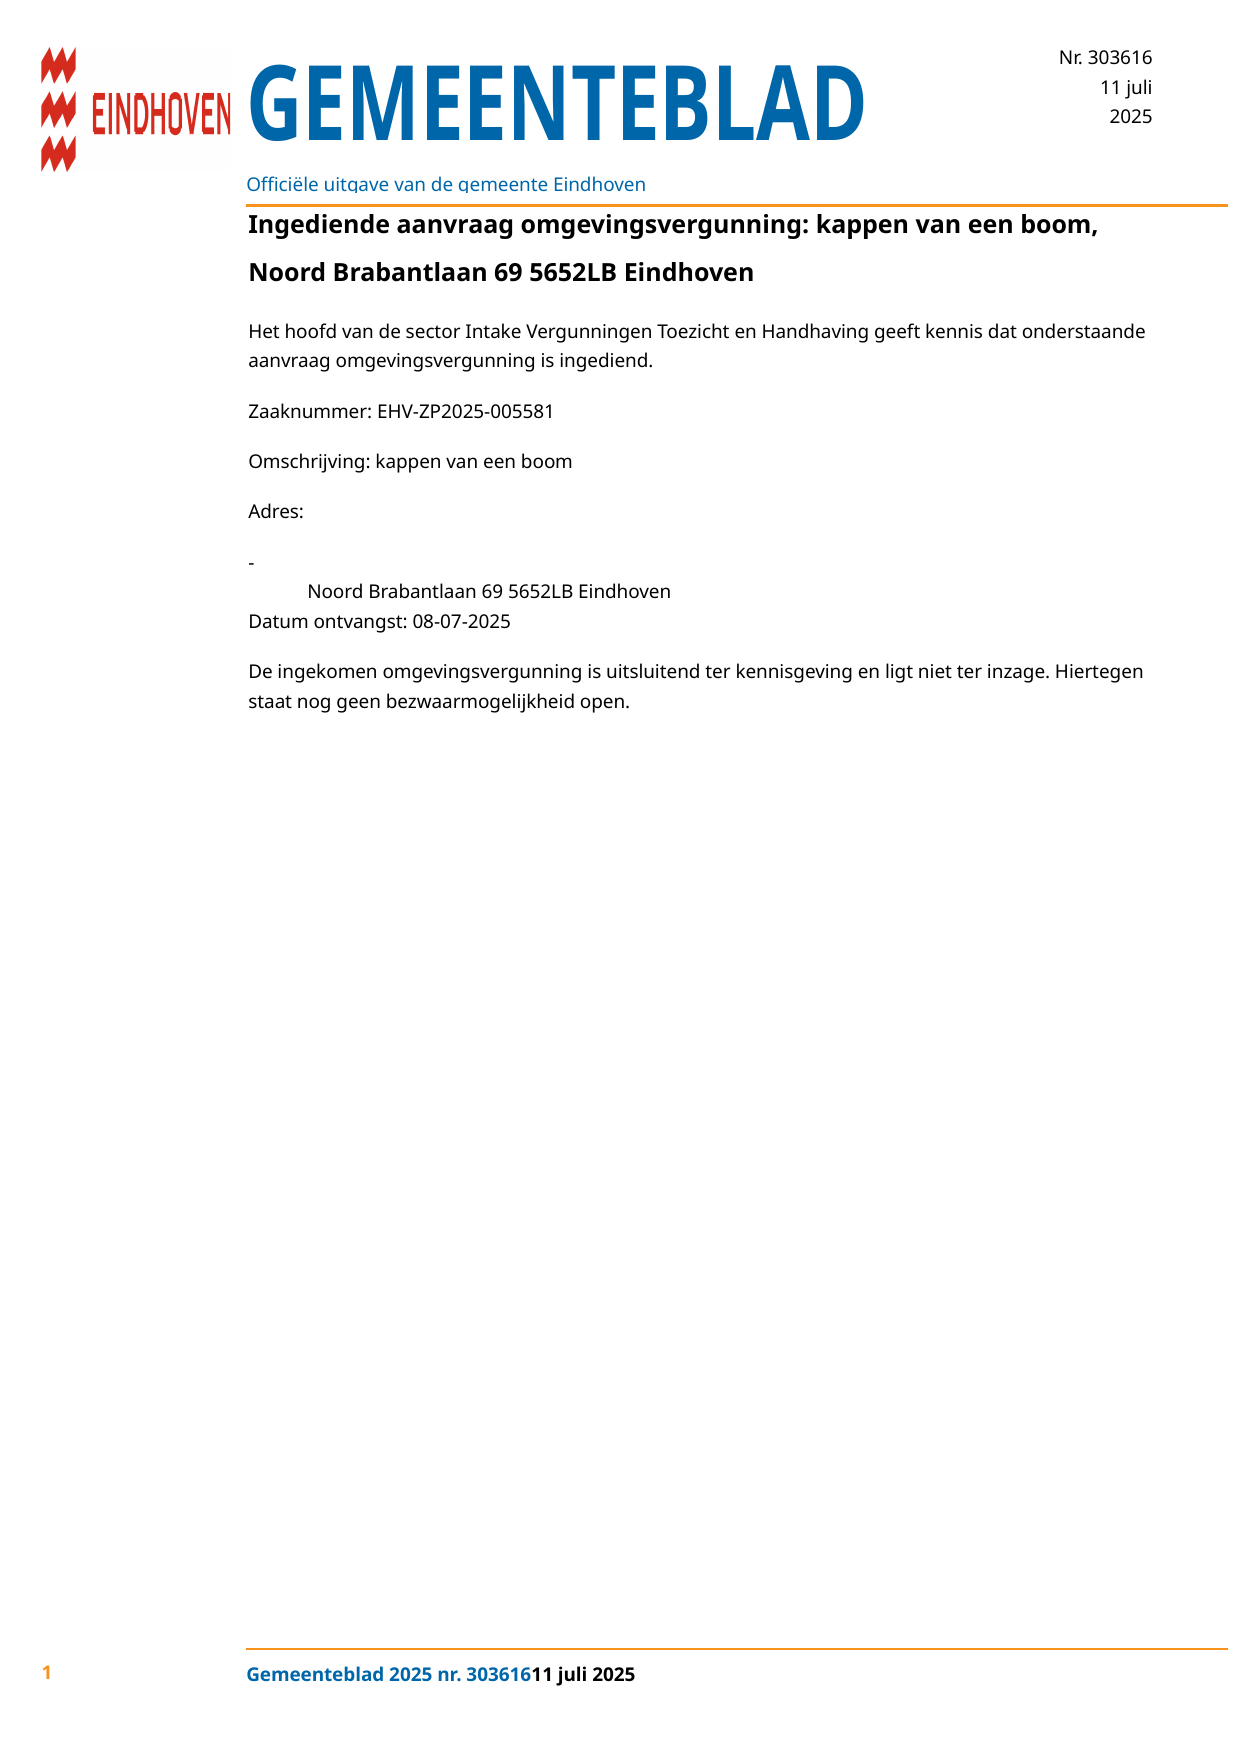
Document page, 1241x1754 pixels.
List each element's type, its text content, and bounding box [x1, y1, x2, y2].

text Omschrijving: kappen van een boom [248, 448, 1152, 474]
picture [41, 47, 231, 172]
text Datum ontvangst: 08-07-2025 [248, 608, 1152, 634]
text De ingekomen omgevingsvergunning is uitsluitend ter kennisgeving en ligt niet ter inzage. Hiertegen staat nog geen bezwaarmogelijkheid open. [248, 659, 1152, 714]
text Adres: [248, 499, 1152, 524]
text Ingediende aanvraag omgevingsvergunning: kappen van een boom, Noord Brabantlaan 69 5652LB Eindhoven [248, 207, 1152, 288]
list Noord Brabantlaan 69 5652LB Eindhoven [248, 579, 1152, 604]
text Zaaknummer: EHV-ZP2025-005581 [248, 398, 1152, 424]
text Het hoofd van de sector Intake Vergunningen Toezicht en Handhaving geeft kennis dat onderstaande aanvraag omgevingsvergunning is ingediend. [248, 318, 1152, 373]
